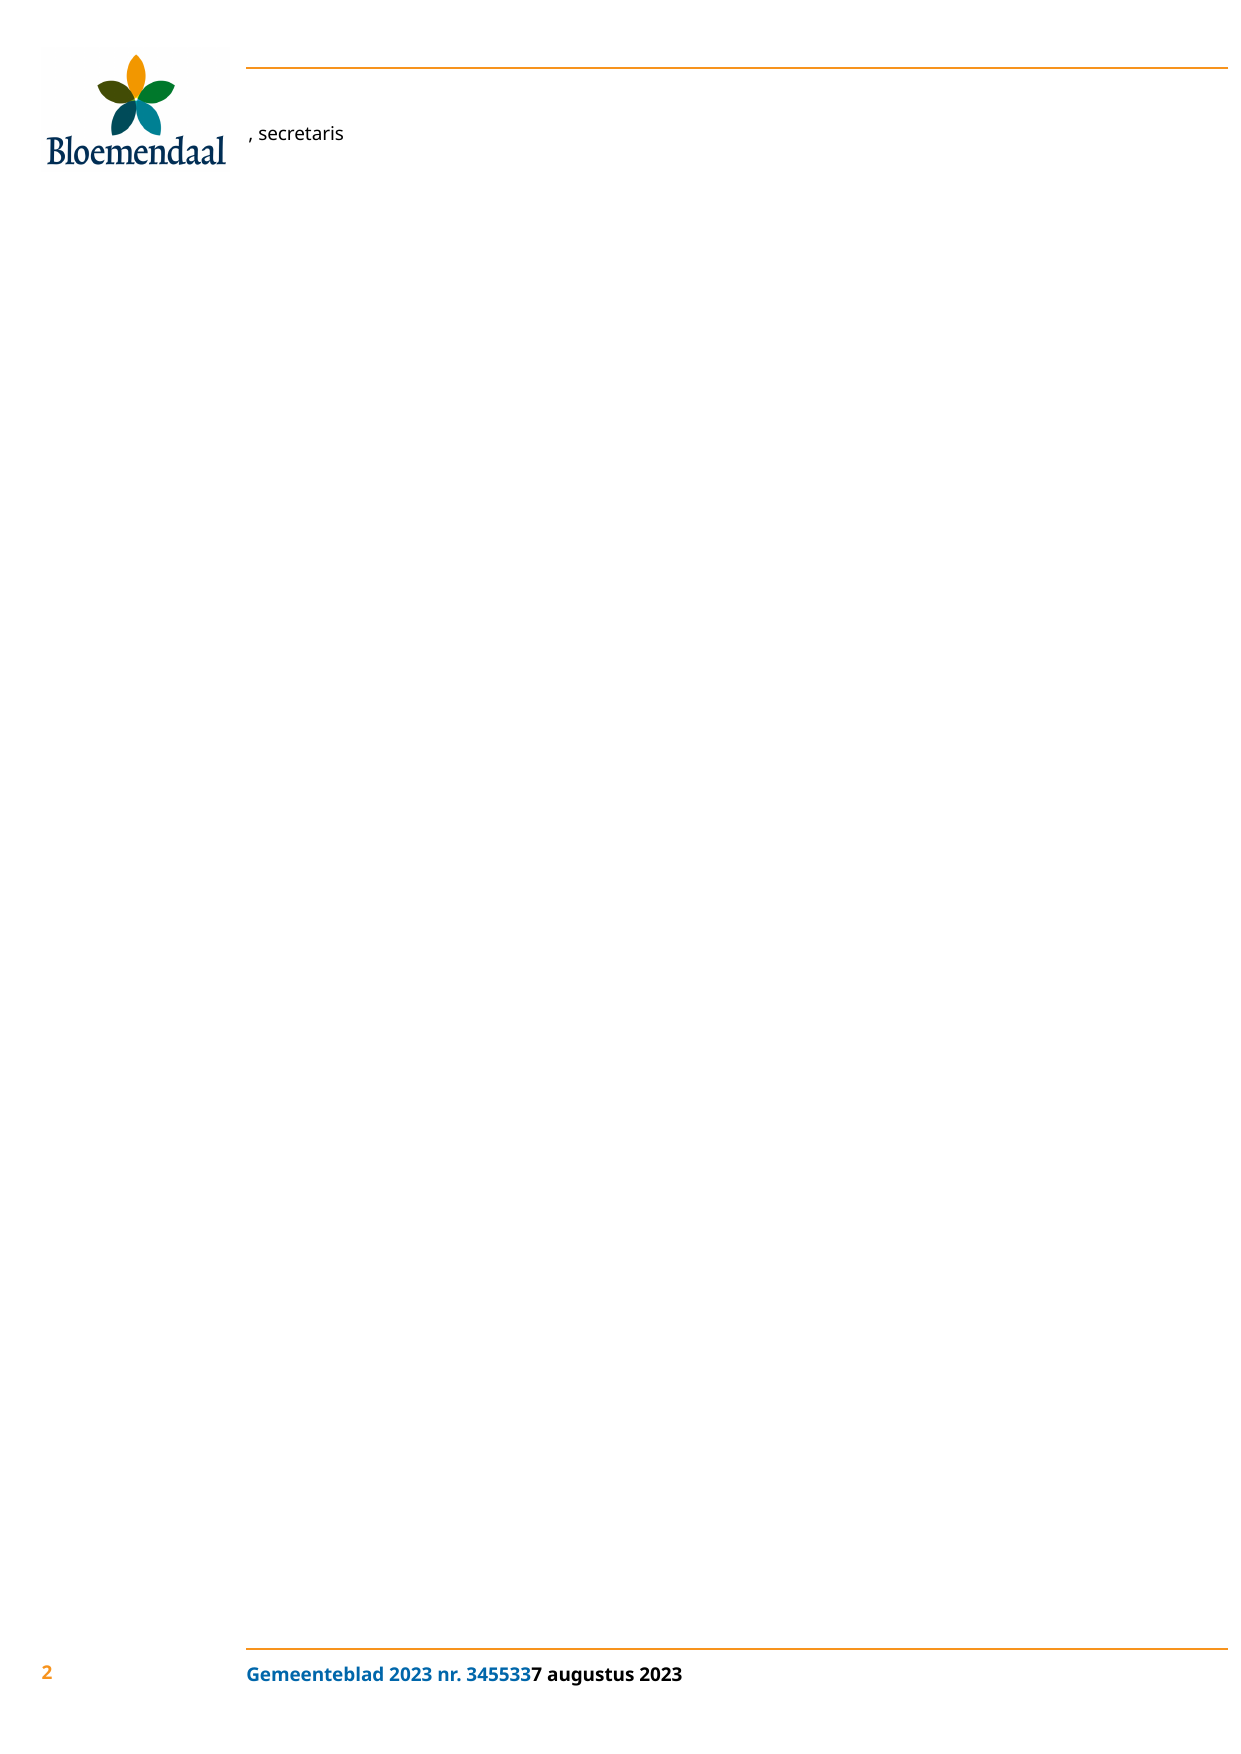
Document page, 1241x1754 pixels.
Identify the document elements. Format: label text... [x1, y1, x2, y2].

picture [41, 47, 231, 172]
text , secretaris [248, 121, 1152, 146]
